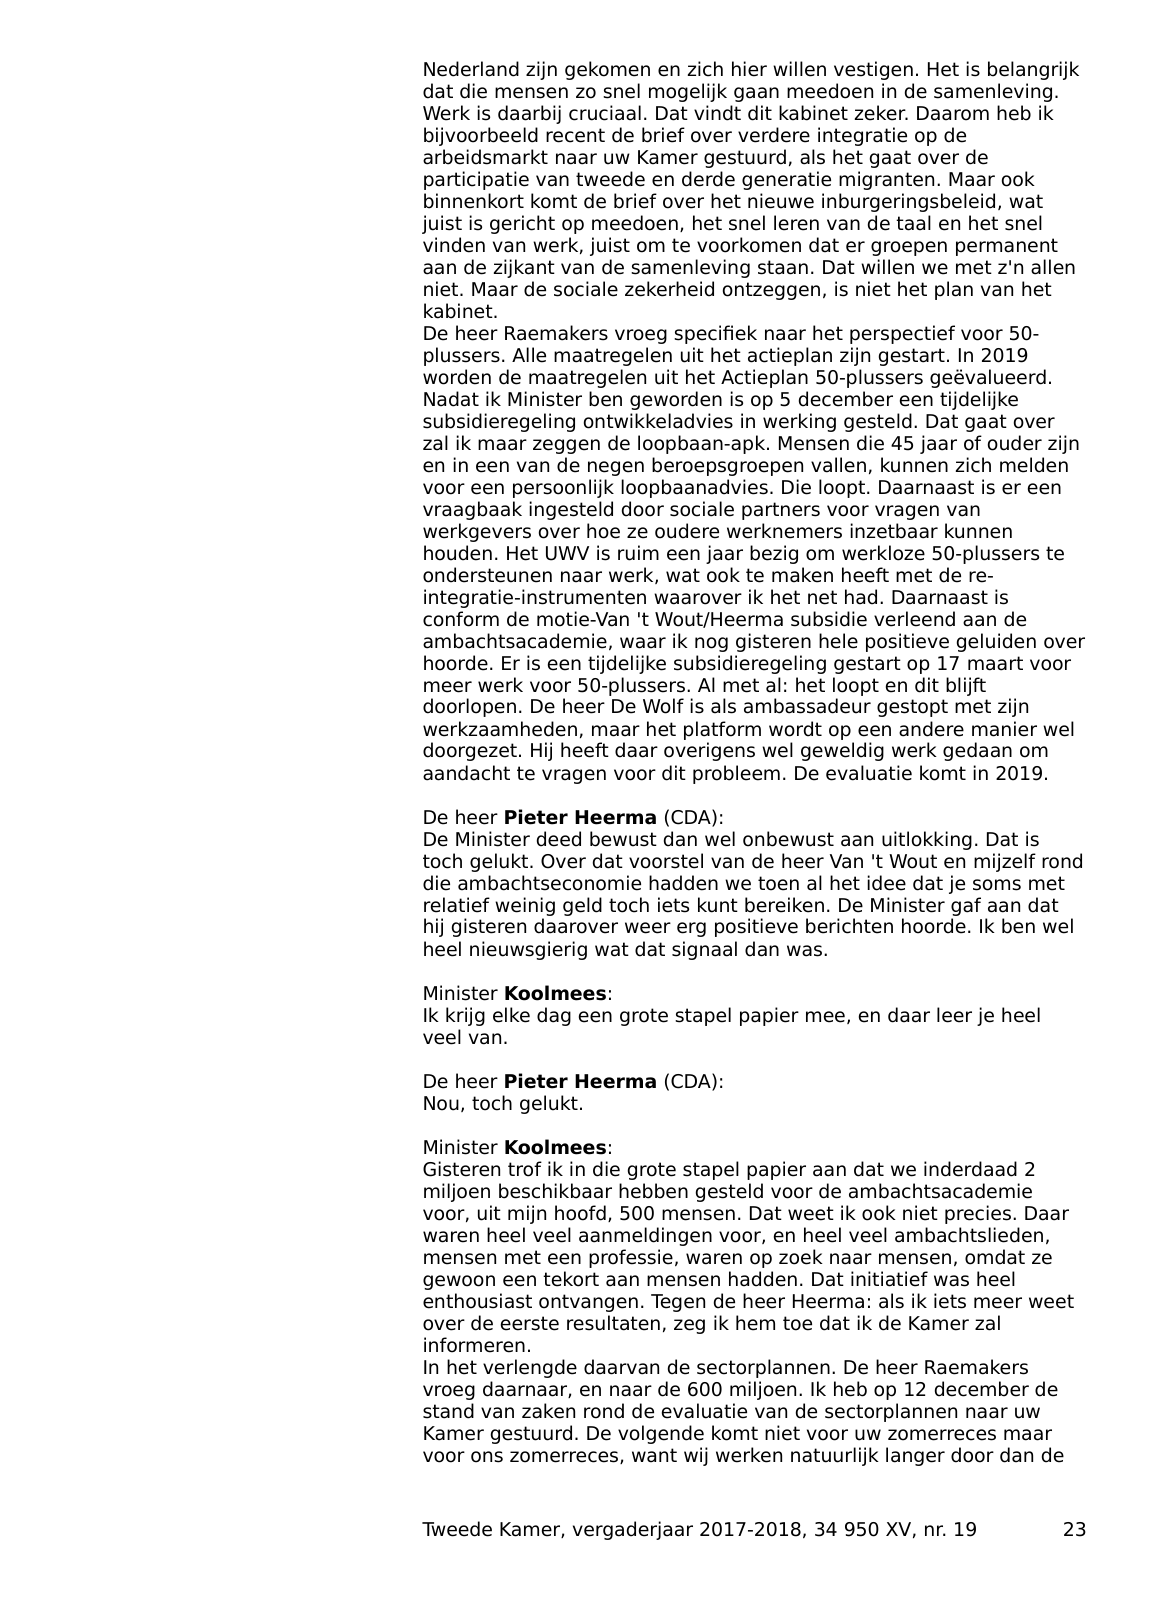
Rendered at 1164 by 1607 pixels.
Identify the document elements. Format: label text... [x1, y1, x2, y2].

text Ik krijg elke dag een grote stapel papier mee, en daar leer je heel veel van. [422, 1004, 1087, 1048]
text De heer Raemakers vroeg specifiek naar het perspectief voor 50-plussers. Alle maatregelen uit het actieplan zijn gestart. In 2019 worden de maatregelen uit het Actieplan 50-plussers geëvalueerd. Nadat ik Minister ben geworden is op 5 december een tijdelijke subsidieregeling ontwikkeladvies in werking gesteld. Dat gaat over zal ik maar zeggen de loopbaan-apk. Mensen die 45 jaar of ouder zijn en in een van de negen beroepsgroepen vallen, kunnen zich melden voor een persoonlijk loopbaanadvies. Die loopt. Daarnaast is er een vraagbaak ingesteld door sociale partners voor vragen van werkgevers over hoe ze oudere werknemers inzetbaar kunnen houden. Het UWV is ruim een jaar bezig om werkloze 50-plussers te ondersteunen naar werk, wat ook te maken heeft met de re-integratie-instrumenten waarover ik het net had. Daarnaast is conform de motie-Van 't Wout/Heerma subsidie verleend aan de ambachtsacademie, waar ik nog gisteren hele positieve geluiden over hoorde. Er is een tijdelijke subsidieregeling gestart op 17 maart voor meer werk voor 50-plussers. Al met al: het loopt en dit blijft doorlopen. De heer De Wolf is als ambassadeur gestopt met zijn werkzaamheden, maar het platform wordt op een andere manier wel doorgezet. Hij heeft daar overigens wel geweldig werk gedaan om aandacht te vragen voor dit probleem. De evaluatie komt in 2019. [422, 323, 1087, 784]
text Nederland zijn gekomen en zich hier willen vestigen. Het is belangrijk dat die mensen zo snel mogelijk gaan meedoen in de samenleving. Werk is daarbij cruciaal. Dat vindt dit kabinet zeker. Daarom heb ik bijvoorbeeld recent de brief over verdere integratie op de arbeidsmarkt naar uw Kamer gestuurd, als het gaat over de participatie van tweede en derde generatie migranten. Maar ook binnenkort komt de brief over het nieuwe inburgeringsbeleid, wat juist is gericht op meedoen, het snel leren van de taal en het snel vinden van werk, juist om te voorkomen dat er groepen permanent aan de zijkant van de samenleving staan. Dat willen we met z'n allen niet. Maar de sociale zekerheid ontzeggen, is niet het plan van het kabinet. [422, 59, 1087, 323]
text Minister Koolmees: [422, 983, 1087, 1004]
text De Minister deed bewust dan wel onbewust aan uitlokking. Dat is toch gelukt. Over dat voorstel van de heer Van 't Wout en mijzelf rond die ambachtseconomie hadden we toen al het idee dat je soms met relatief weinig geld toch iets kunt bereiken. De Minister gaf aan dat hij gisteren daarover weer erg positieve berichten hoorde. Ik ben wel heel nieuwsgierig wat dat signaal dan was. [422, 828, 1087, 960]
text Nou, toch gelukt. [422, 1093, 1087, 1115]
text In het verlengde daarvan de sectorplannen. De heer Raemakers vroeg daarnaar, en naar de 600 miljoen. Ik heb op 12 december de stand van zaken rond de evaluatie van de sectorplannen naar uw Kamer gestuurd. De volgende komt niet voor uw zomerreces maar voor ons zomerreces, want wij werken natuurlijk langer door dan de [422, 1357, 1087, 1467]
text De heer Pieter Heerma (CDA): [422, 807, 1087, 828]
text De heer Pieter Heerma (CDA): [422, 1071, 1087, 1093]
text Gisteren trof ik in die grote stapel papier aan dat we inderdaad 2 miljoen beschikbaar hebben gesteld voor de ambachtsacademie voor, uit mijn hoofd, 500 mensen. Dat weet ik ook niet precies. Daar waren heel veel aanmeldingen voor, en heel veel ambachtslieden, mensen met een professie, waren op zoek naar mensen, omdat ze gewoon een tekort aan mensen hadden. Dat initiatief was heel enthousiast ontvangen. Tegen de heer Heerma: als ik iets meer weet over de eerste resultaten, zeg ik hem toe dat ik de Kamer zal informeren. [422, 1159, 1087, 1357]
text Minister Koolmees: [422, 1137, 1087, 1159]
